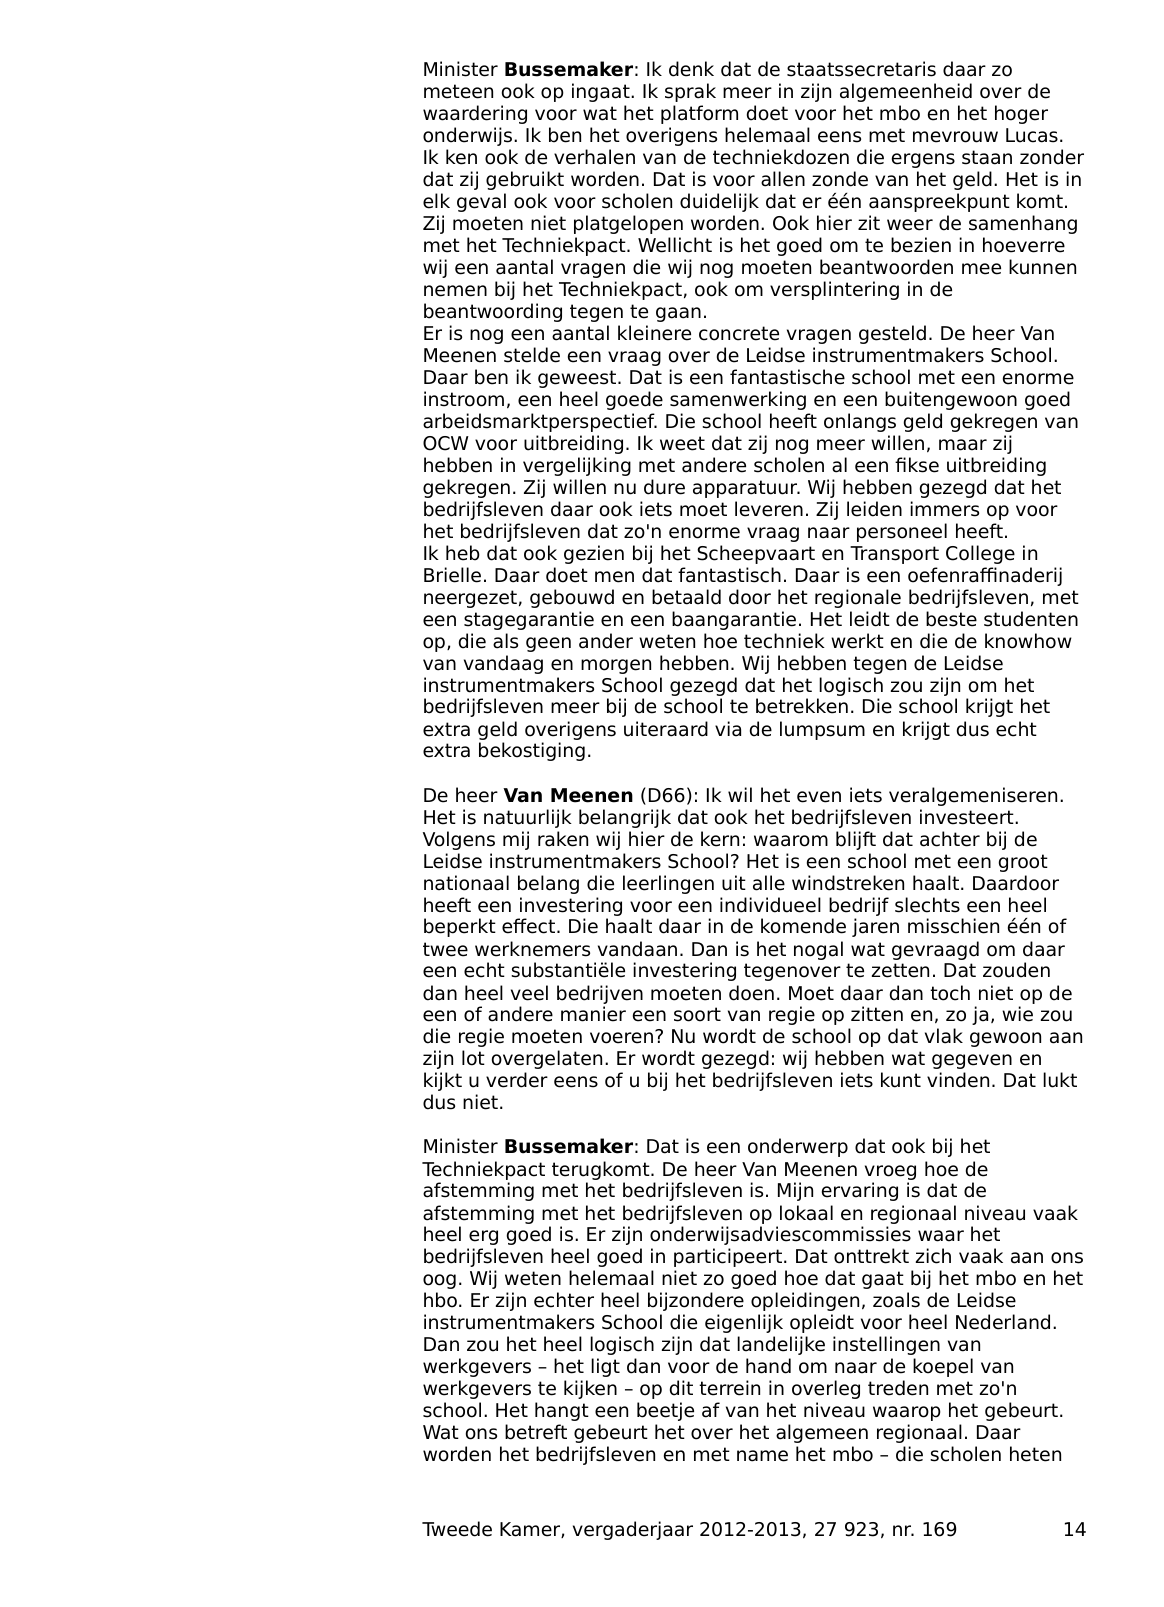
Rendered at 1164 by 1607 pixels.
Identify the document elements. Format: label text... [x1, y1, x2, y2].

text Ik heb dat ook gezien bij het Scheepvaart en Transport College in Brielle. Daar doet men dat fantastisch. Daar is een oefenraffinaderij neergezet, gebouwd en betaald door het regionale bedrijfsleven, met een stagegarantie en een baangarantie. Het leidt de beste studenten op, die als geen ander weten hoe techniek werkt en die de knowhow van vandaag en morgen hebben. Wij hebben tegen de Leidse instrumentmakers School gezegd dat het logisch zou zijn om het bedrijfsleven meer bij de school te betrekken. Die school krijgt het extra geld overigens uiteraard via de lumpsum en krijgt dus echt extra bekostiging. [422, 543, 1087, 762]
text De heer Van Meenen (D66): Ik wil het even iets veralgemeniseren. Het is natuurlijk belangrijk dat ook het bedrijfsleven investeert. Volgens mij raken wij hier de kern: waarom blijft dat achter bij de Leidse instrumentmakers School? Het is een school met een groot nationaal belang die leerlingen uit alle windstreken haalt. Daardoor heeft een investering voor een individueel bedrijf slechts een heel beperkt effect. Die haalt daar in de komende jaren misschien één of twee werknemers vandaan. Dan is het nogal wat gevraagd om daar een echt substantiële investering tegenover te zetten. Dat zouden dan heel veel bedrijven moeten doen. Moet daar dan toch niet op de een of andere manier een soort van regie op zitten en, zo ja, wie zou die regie moeten voeren? Nu wordt de school op dat vlak gewoon aan zijn lot overgelaten. Er wordt gezegd: wij hebben wat gegeven en kijkt u verder eens of u bij het bedrijfsleven iets kunt vinden. Dat lukt dus niet. [422, 784, 1087, 1114]
text Minister Bussemaker: Dat is een onderwerp dat ook bij het Techniekpact terugkomt. De heer Van Meenen vroeg hoe de afstemming met het bedrijfsleven is. Mijn ervaring is dat de afstemming met het bedrijfsleven op lokaal en regionaal niveau vaak heel erg goed is. Er zijn onderwijsadviescommissies waar het bedrijfsleven heel goed in participeert. Dat onttrekt zich vaak aan ons oog. Wij weten helemaal niet zo goed hoe dat gaat bij het mbo en het hbo. Er zijn echter heel bijzondere opleidingen, zoals de Leidse instrumentmakers School die eigenlijk opleidt voor heel Nederland. Dan zou het heel logisch zijn dat landelijke instellingen van werkgevers – het ligt dan voor de hand om naar de koepel van werkgevers te kijken – op dit terrein in overleg treden met zo'n school. Het hangt een beetje af van het niveau waarop het gebeurt. Wat ons betreft gebeurt het over het algemeen regionaal. Daar worden het bedrijfsleven en met name het mbo – die scholen heten [422, 1136, 1087, 1466]
text Minister Bussemaker: Ik denk dat de staatssecretaris daar zo meteen ook op ingaat. Ik sprak meer in zijn algemeenheid over de waardering voor wat het platform doet voor het mbo en het hoger onderwijs. Ik ben het overigens helemaal eens met mevrouw Lucas. Ik ken ook de verhalen van de techniekdozen die ergens staan zonder dat zij gebruikt worden. Dat is voor allen zonde van het geld. Het is in elk geval ook voor scholen duidelijk dat er één aanspreekpunt komt. Zij moeten niet platgelopen worden. Ook hier zit weer de samenhang met het Techniekpact. Wellicht is het goed om te bezien in hoeverre wij een aantal vragen die wij nog moeten beantwoorden mee kunnen nemen bij het Techniekpact, ook om versplintering in de beantwoording tegen te gaan. [422, 59, 1087, 323]
text Er is nog een aantal kleinere concrete vragen gesteld. De heer Van Meenen stelde een vraag over de Leidse instrumentmakers School. Daar ben ik geweest. Dat is een fantastische school met een enorme instroom, een heel goede samenwerking en een buitengewoon goed arbeidsmarktperspectief. Die school heeft onlangs geld gekregen van OCW voor uitbreiding. Ik weet dat zij nog meer willen, maar zij hebben in vergelijking met andere scholen al een fikse uitbreiding gekregen. Zij willen nu dure apparatuur. Wij hebben gezegd dat het bedrijfsleven daar ook iets moet leveren. Zij leiden immers op voor het bedrijfsleven dat zo'n enorme vraag naar personeel heeft. [422, 323, 1087, 543]
